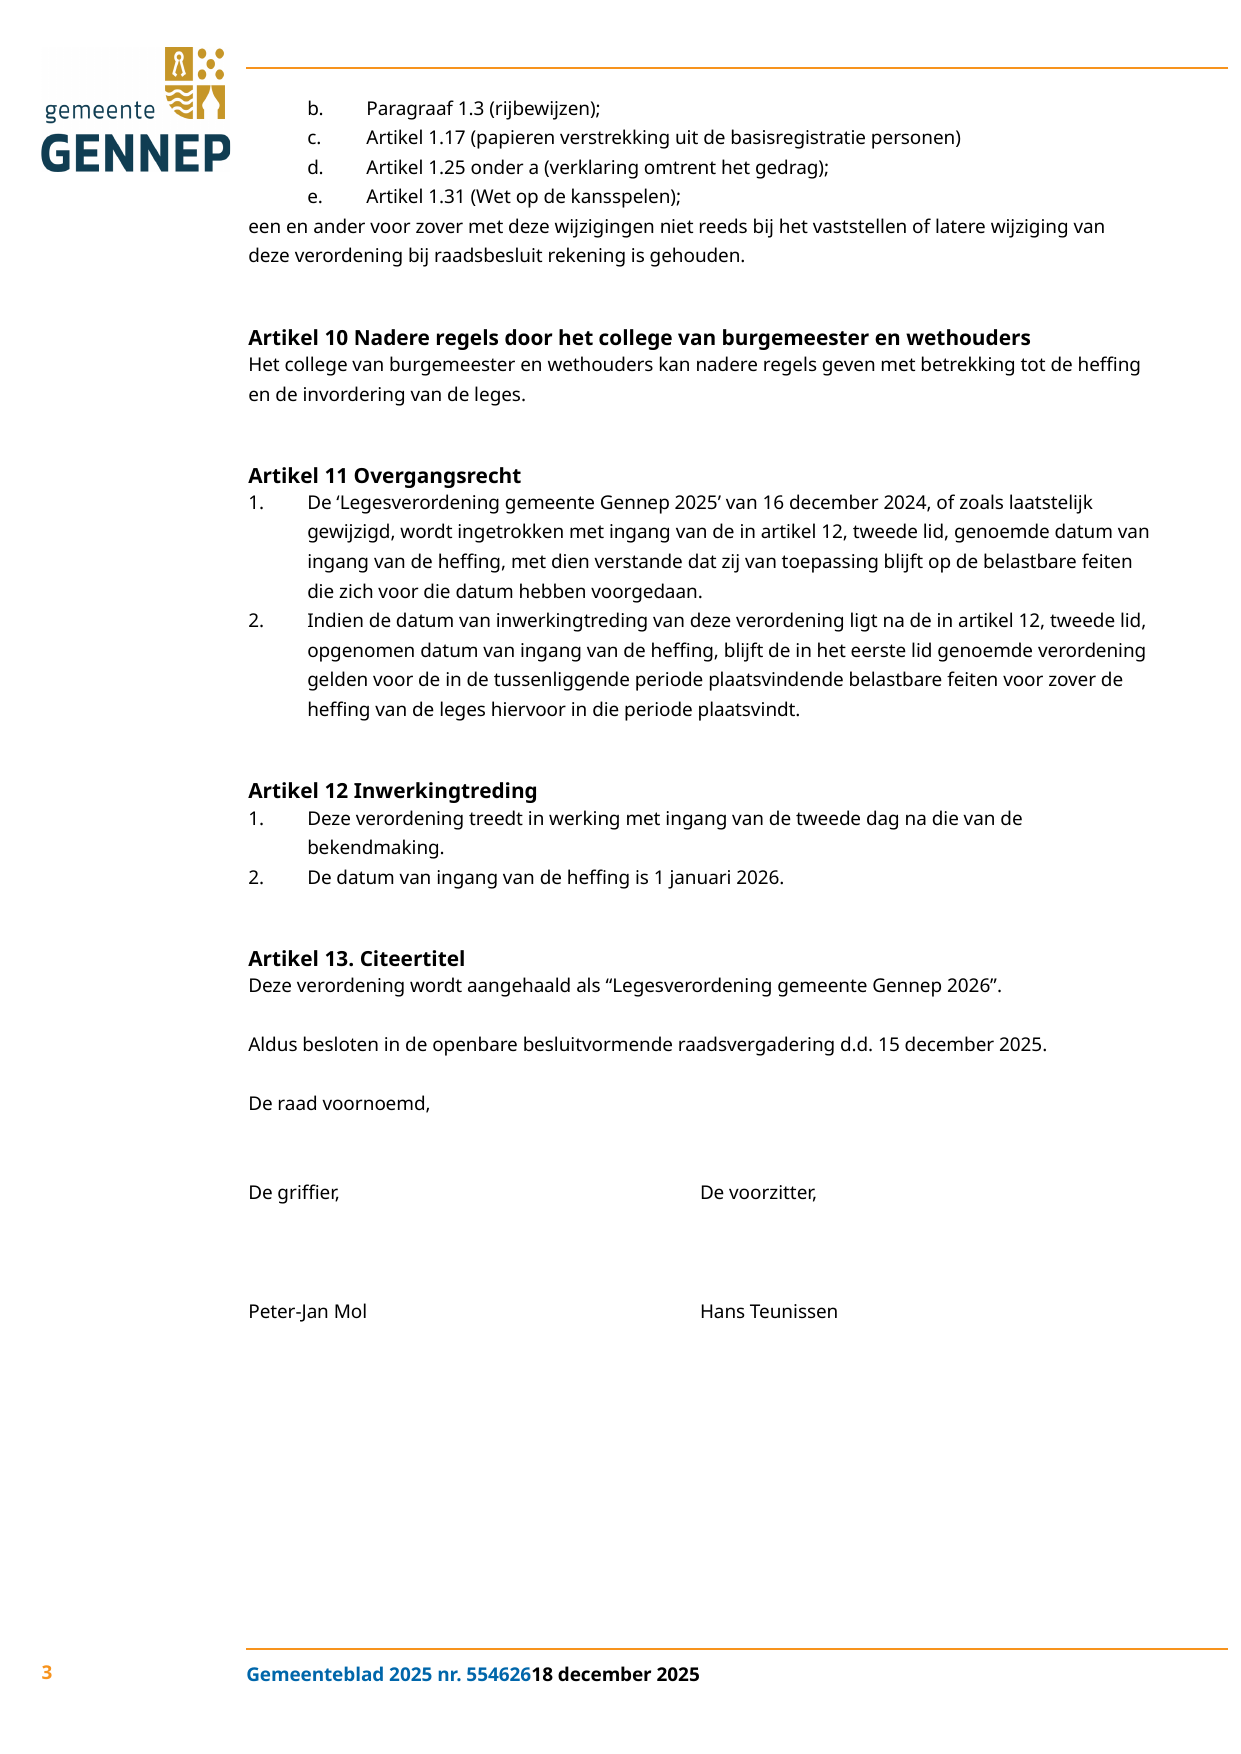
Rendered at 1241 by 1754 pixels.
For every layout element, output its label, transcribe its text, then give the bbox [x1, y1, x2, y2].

text een en ander voor zover met deze wijzigingen niet reeds bij het vaststellen of latere wijziging van deze verordening bij raadsbesluit rekening is gehouden. [248, 213, 1152, 268]
text Aldus besloten in de openbare besluitvormende raadsvergadering d.d. 15 december 2025. [248, 1031, 1152, 1057]
list Artikel 1.25 onder a (verklaring omtrent het gedrag); [307, 154, 1152, 180]
text Artikel 12 Inwerkingtreding [248, 776, 1152, 805]
list Deze verordening treedt in werking met ingang van de tweede dag na die van de bekendmaking. [248, 805, 1152, 860]
list Artikel 1.31 (Wet op de kansspelen); [307, 183, 1152, 209]
list Artikel 1.17 (papieren verstrekking uit de basisregistratie personen) [307, 124, 1152, 150]
table_header De griffier, Peter-Jan Mol [248, 1180, 700, 1323]
picture [41, 47, 231, 172]
text Artikel 11 Overgangsrecht [248, 461, 1152, 489]
list De datum van ingang van de heffing is 1 januari 2026. [248, 864, 1152, 889]
list Indien de datum van inwerkingtreding van deze verordening ligt na de in artikel 12, tweede lid, opgenomen datum van ingang van de heffing, blijft de in het eerste lid genoemde verordening gelden voor de in de tussenliggende periode plaatsvindende belastbare feiten voor zover de heffing van de leges hiervoor in die periode plaatsvindt. [248, 607, 1152, 722]
text Artikel 10 Nadere regels door het college van burgemeester en wethouders [248, 323, 1152, 351]
text Deze verordening wordt aangehaald als “Legesverordening gemeente Gennep 2026”. [248, 972, 1152, 998]
list De ‘Legesverordening gemeente Gennep 2025’ van 16 december 2024, of zoals laatstelijk gewijzigd, wordt ingetrokken met ingang van de in artikel 12, tweede lid, genoemde datum van ingang van de heffing, met dien verstande dat zij van toepassing blijft op de belastbare feiten die zich voor die datum hebben voorgedaan. [248, 489, 1152, 604]
text Het college van burgemeester en wethouders kan nadere regels geven met betrekking tot de heffing en de invordering van de leges. [248, 351, 1152, 406]
list Paragraaf 1.3 (rijbewijzen); [307, 95, 1152, 121]
table_header De voorzitter, Hans Teunissen [700, 1180, 1152, 1323]
text Artikel 13. Citeertitel [248, 944, 1152, 972]
text De raad voornoemd, [248, 1091, 1152, 1116]
